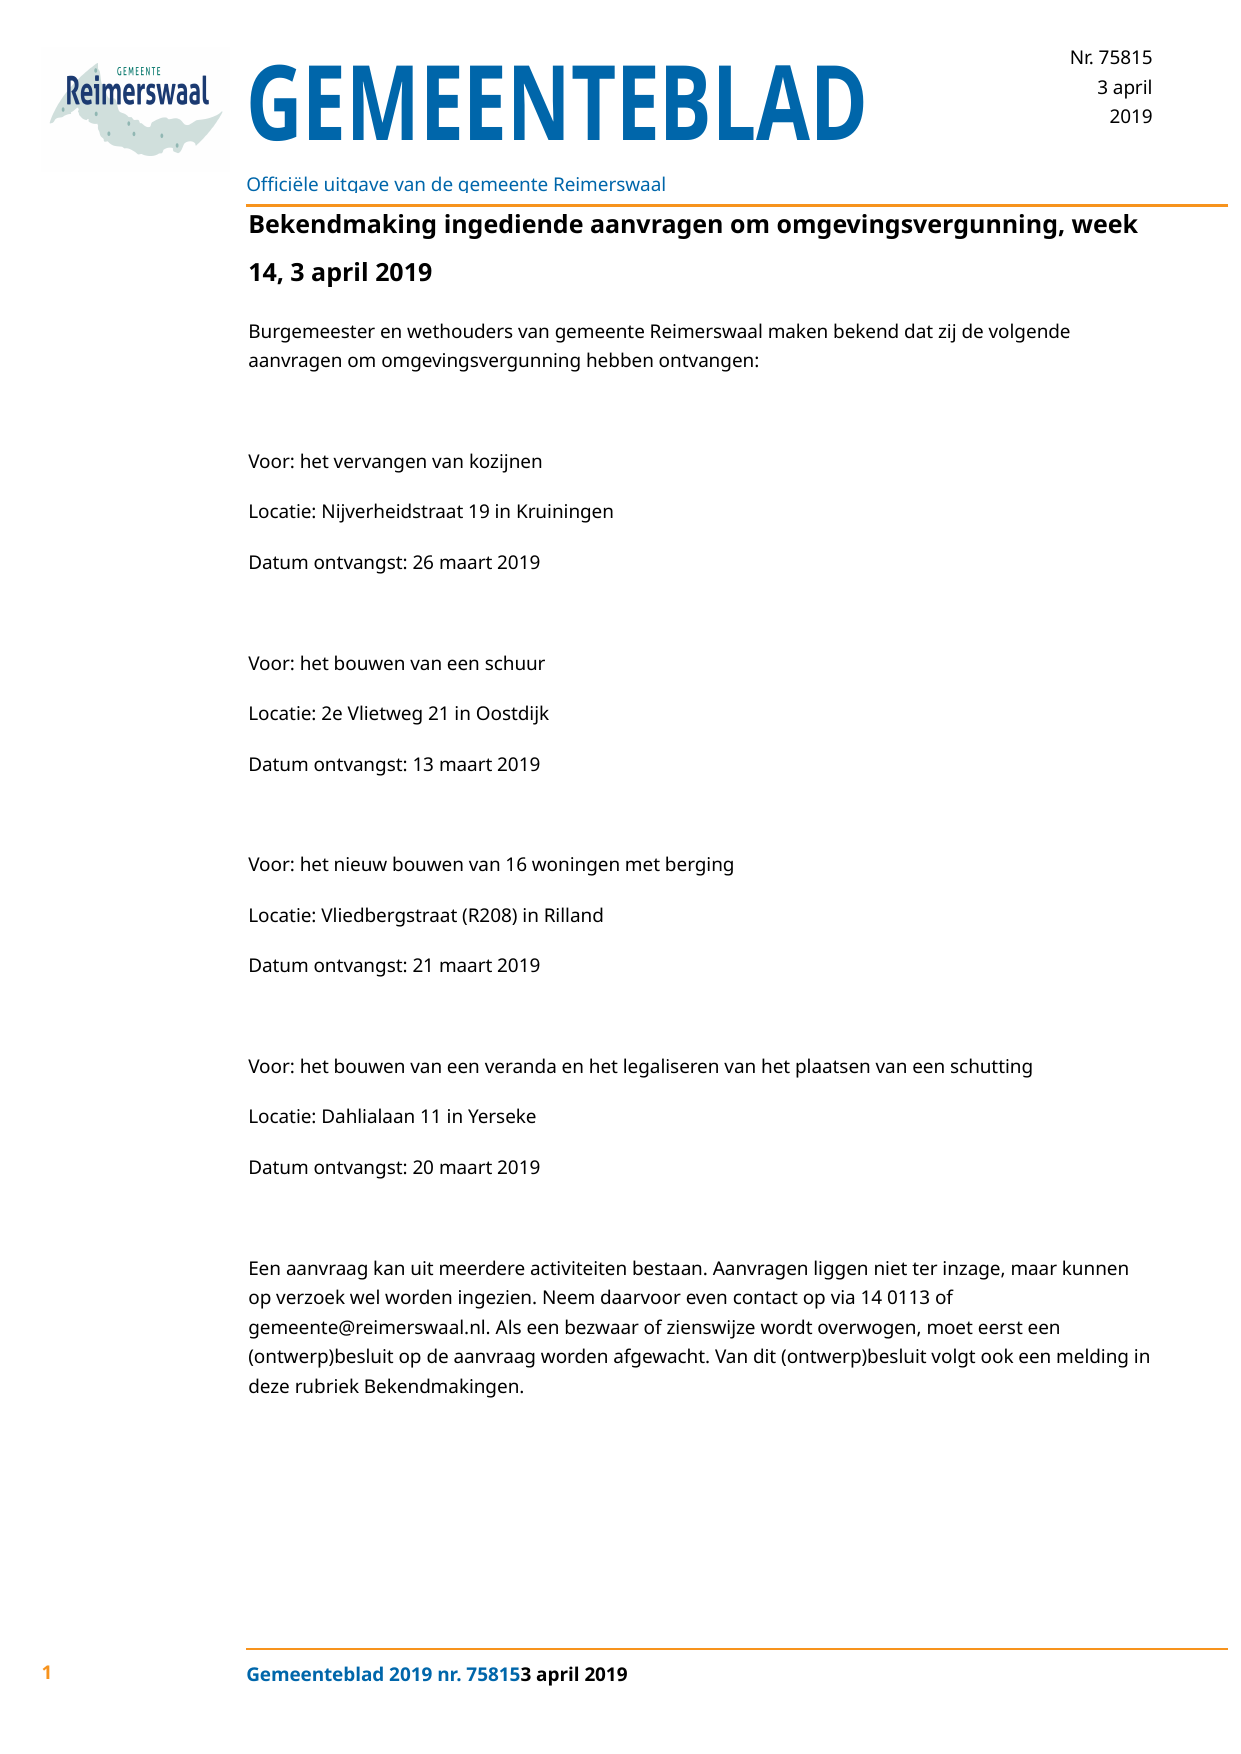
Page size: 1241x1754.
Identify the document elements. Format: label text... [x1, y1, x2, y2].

picture [41, 47, 231, 172]
text Een aanvraag kan uit meerdere activiteiten bestaan. Aanvragen liggen niet ter inzage, maar kunnen op verzoek wel worden ingezien. Neem daarvoor even contact op via 14 0113 of gemeente@reimerswaal.nl. Als een bezwaar of zienswijze wordt overwogen, moet eerst een (ontwerp)besluit op de aanvraag worden afgewacht. Van dit (ontwerp)besluit volgt ook een melding in deze rubriek Bekendmakingen. [248, 1255, 1152, 1399]
text Locatie: 2e Vlietweg 21 in Oostdijk [248, 700, 1152, 726]
text Datum ontvangst: 26 maart 2019 [248, 549, 1152, 575]
text Locatie: Nijverheidstraat 19 in Kruiningen [248, 499, 1152, 524]
text Locatie: Vliedbergstraat (R208) in Rilland [248, 902, 1152, 928]
text Voor: het vervangen van kozijnen [248, 448, 1152, 474]
text Datum ontvangst: 20 maart 2019 [248, 1154, 1152, 1180]
text Burgemeester en wethouders van gemeente Reimerswaal maken bekend dat zij de volgende aanvragen om omgevingsvergunning hebben ontvangen: [248, 318, 1152, 373]
text Datum ontvangst: 13 maart 2019 [248, 751, 1152, 777]
text Datum ontvangst: 21 maart 2019 [248, 952, 1152, 978]
text Voor: het bouwen van een schuur [248, 650, 1152, 676]
text Locatie: Dahlialaan 11 in Yerseke [248, 1104, 1152, 1129]
text Voor: het bouwen van een veranda en het legaliseren van het plaatsen van een schutting [248, 1053, 1152, 1079]
text Voor: het nieuw bouwen van 16 woningen met berging [248, 852, 1152, 877]
text Bekendmaking ingediende aanvragen om omgevingsvergunning, week 14, 3 april 2019 [248, 207, 1152, 288]
